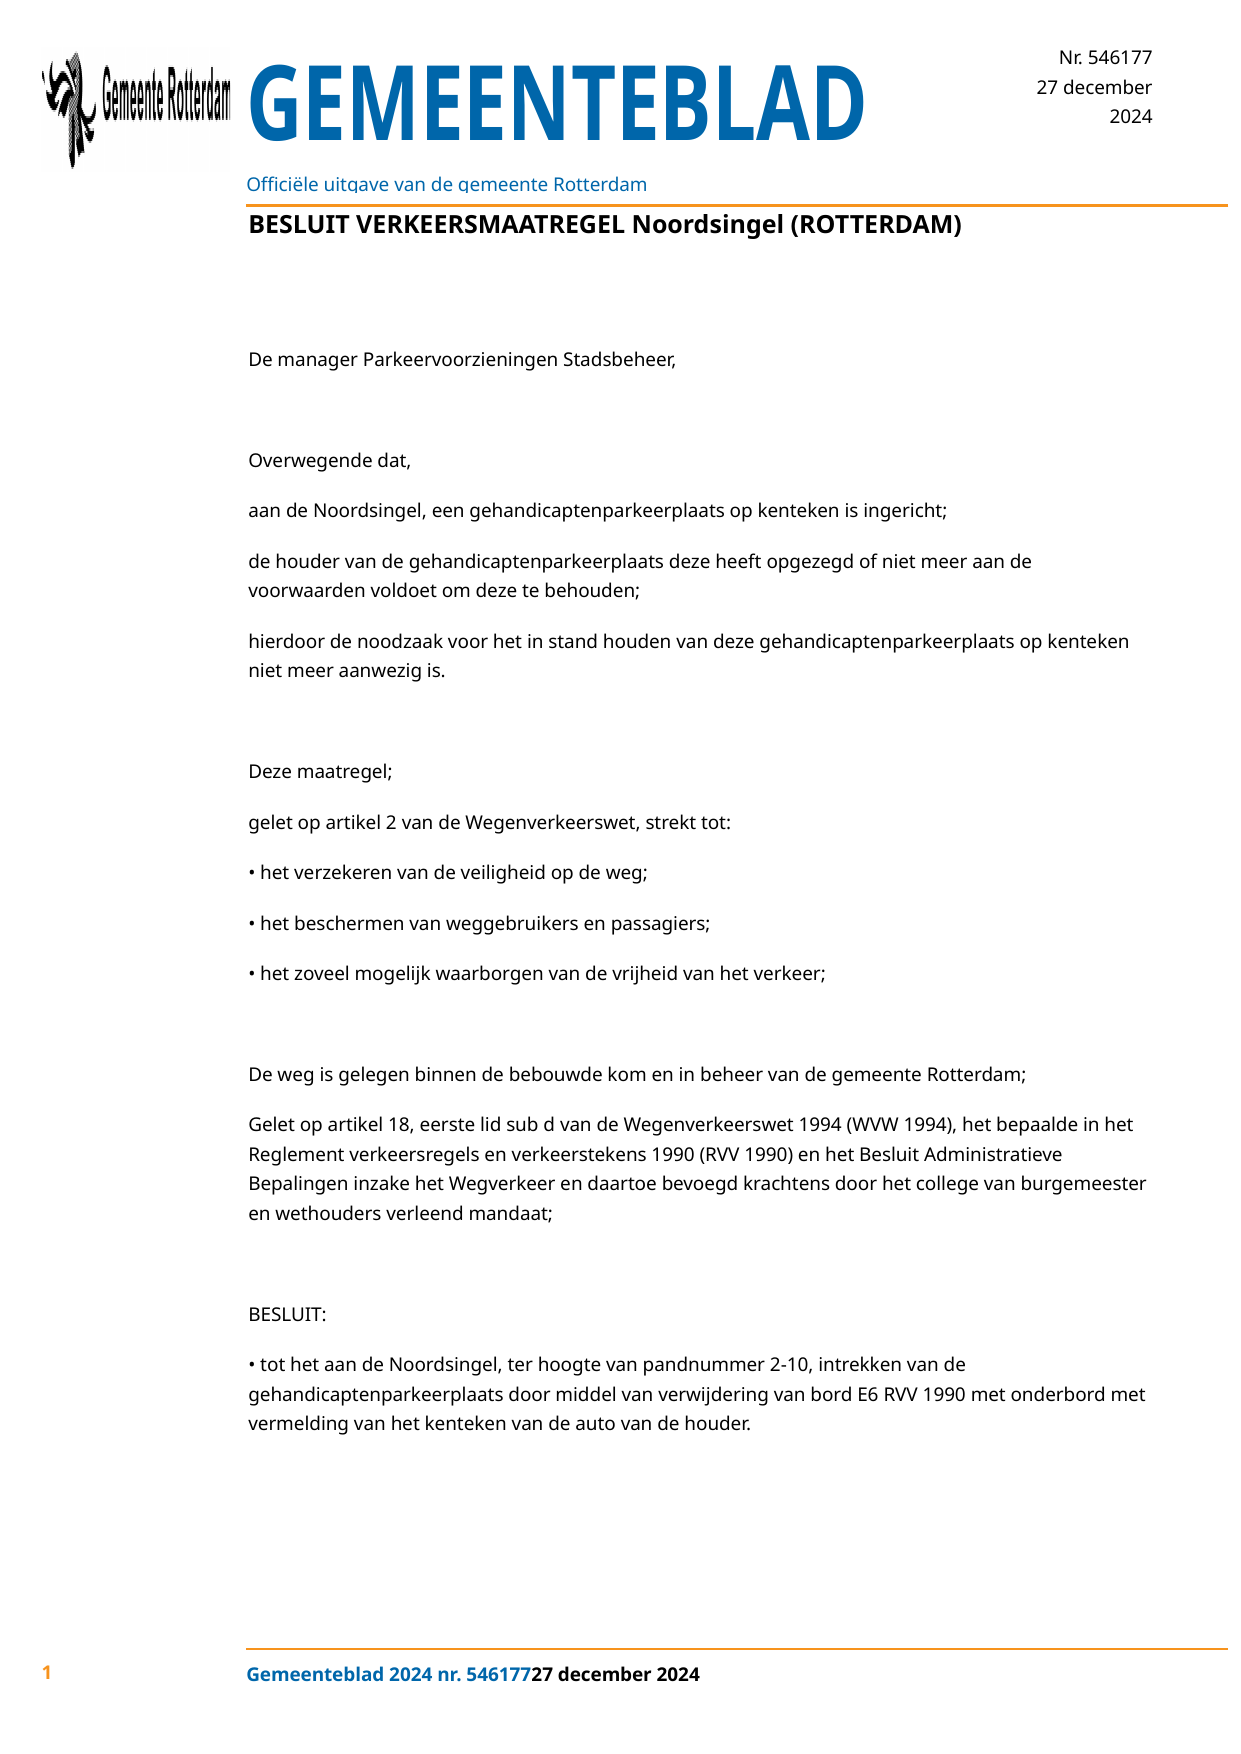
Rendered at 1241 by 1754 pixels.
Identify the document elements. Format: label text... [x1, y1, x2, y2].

text De manager Parkeervoorzieningen Stadsbeheer, [248, 346, 1152, 372]
text aan de Noordsingel, een gehandicaptenparkeerplaats op kenteken is ingericht; [248, 498, 1152, 523]
picture [41, 47, 231, 172]
text de houder van de gehandicaptenparkeerplaats deze heeft opgezegd of niet meer aan de voorwaarden voldoet om deze te behouden; [248, 548, 1152, 603]
text • het verzekeren van de veiligheid op de weg; [248, 859, 1152, 885]
text Deze maatregel; [248, 758, 1152, 784]
text Overwegende dat, [248, 447, 1152, 473]
text gelet op artikel 2 van de Wegenverkeerswet, strekt tot: [248, 809, 1152, 835]
text BESLUIT: [248, 1301, 1152, 1327]
text Gelet op artikel 18, eerste lid sub d van de Wegenverkeerswet 1994 (WVW 1994), het bepaalde in het Reglement verkeersregels en verkeerstekens 1990 (RVV 1990) en het Besluit Administratieve Bepalingen inzake het Wegverkeer en daartoe bevoegd krachtens door het college van burgemeester en wethouders verleend mandaat; [248, 1111, 1152, 1226]
text • het zoveel mogelijk waarborgen van de vrijheid van het verkeer; [248, 960, 1152, 986]
text BESLUIT VERKEERSMAATREGEL Noordsingel (ROTTERDAM) [248, 207, 1152, 241]
text • tot het aan de Noordsingel, ter hoogte van pandnummer 2-10, intrekken van de gehandicaptenparkeerplaats door middel van verwijdering van bord E6 RVV 1990 met onderbord met vermelding van het kenteken van de auto van de houder. [248, 1351, 1152, 1436]
text • het beschermen van weggebruikers en passagiers; [248, 910, 1152, 936]
text hierdoor de noodzaak voor het in stand houden van deze gehandicaptenparkeerplaats op kenteken niet meer aanwezig is. [248, 628, 1152, 683]
text De weg is gelegen binnen de bebouwde kom en in beheer van de gemeente Rotterdam; [248, 1061, 1152, 1087]
